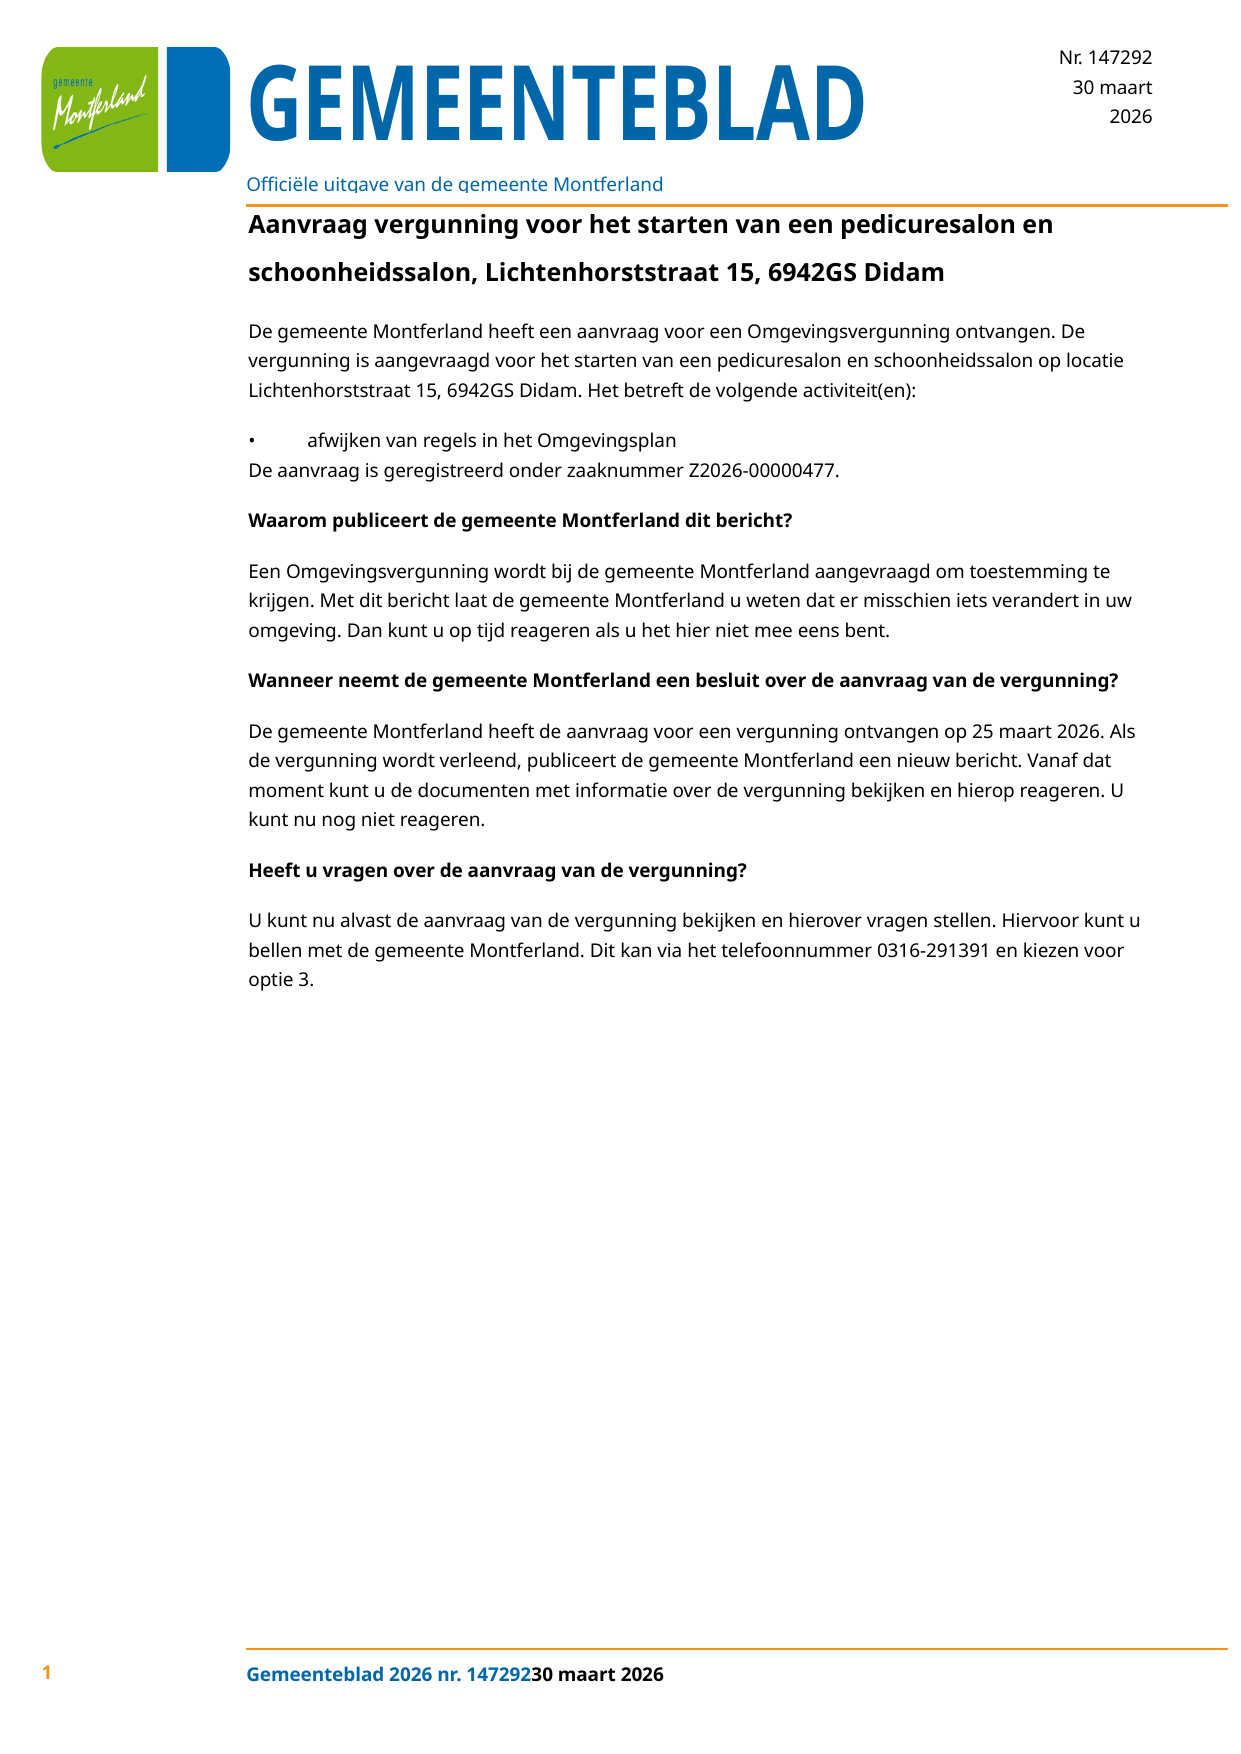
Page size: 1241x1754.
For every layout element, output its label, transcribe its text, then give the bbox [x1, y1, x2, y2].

text De gemeente Montferland heeft de aanvraag voor een vergunning ontvangen op 25 maart 2026. Als de vergunning wordt verleend, publiceert de gemeente Montferland een nieuw bericht. Vanaf dat moment kunt u de documenten met informatie over de vergunning bekijken en hierop reageren. U kunt nu nog niet reageren. [248, 718, 1152, 832]
text De aanvraag is geregistreerd onder zaaknummer Z2026-00000477. [248, 457, 1152, 483]
text Aanvraag vergunning voor het starten van een pedicuresalon en schoonheidssalon, Lichtenhorststraat 15, 6942GS Didam [248, 207, 1152, 288]
text Waarom publiceert de gemeente Montferland dit bericht? [248, 507, 1152, 533]
text Wanneer neemt de gemeente Montferland een besluit over de aanvraag van de vergunning? [248, 667, 1152, 693]
text Een Omgevingsvergunning wordt bij de gemeente Montferland aangevraagd om toestemming te krijgen. Met dit bericht laat de gemeente Montferland u weten dat er misschien iets verandert in uw omgeving. Dan kunt u op tijd reageren als u het hier niet mee eens bent. [248, 558, 1152, 643]
text U kunt nu alvast de aanvraag van de vergunning bekijken en hierover vragen stellen. Hiervoor kunt u bellen met de gemeente Montferland. Dit kan via het telefoonnummer 0316-291391 en kiezen voor optie 3. [248, 907, 1152, 992]
text De gemeente Montferland heeft een aanvraag voor een Omgevingsvergunning ontvangen. De vergunning is aangevraagd voor het starten van een pedicuresalon en schoonheidssalon op locatie Lichtenhorststraat 15, 6942GS Didam. Het betreft de volgende activiteit(en): [248, 318, 1152, 403]
text Heeft u vragen over de aanvraag van de vergunning? [248, 857, 1152, 883]
list afwijken van regels in het Omgevingsplan [248, 427, 1152, 453]
picture [41, 47, 231, 172]
